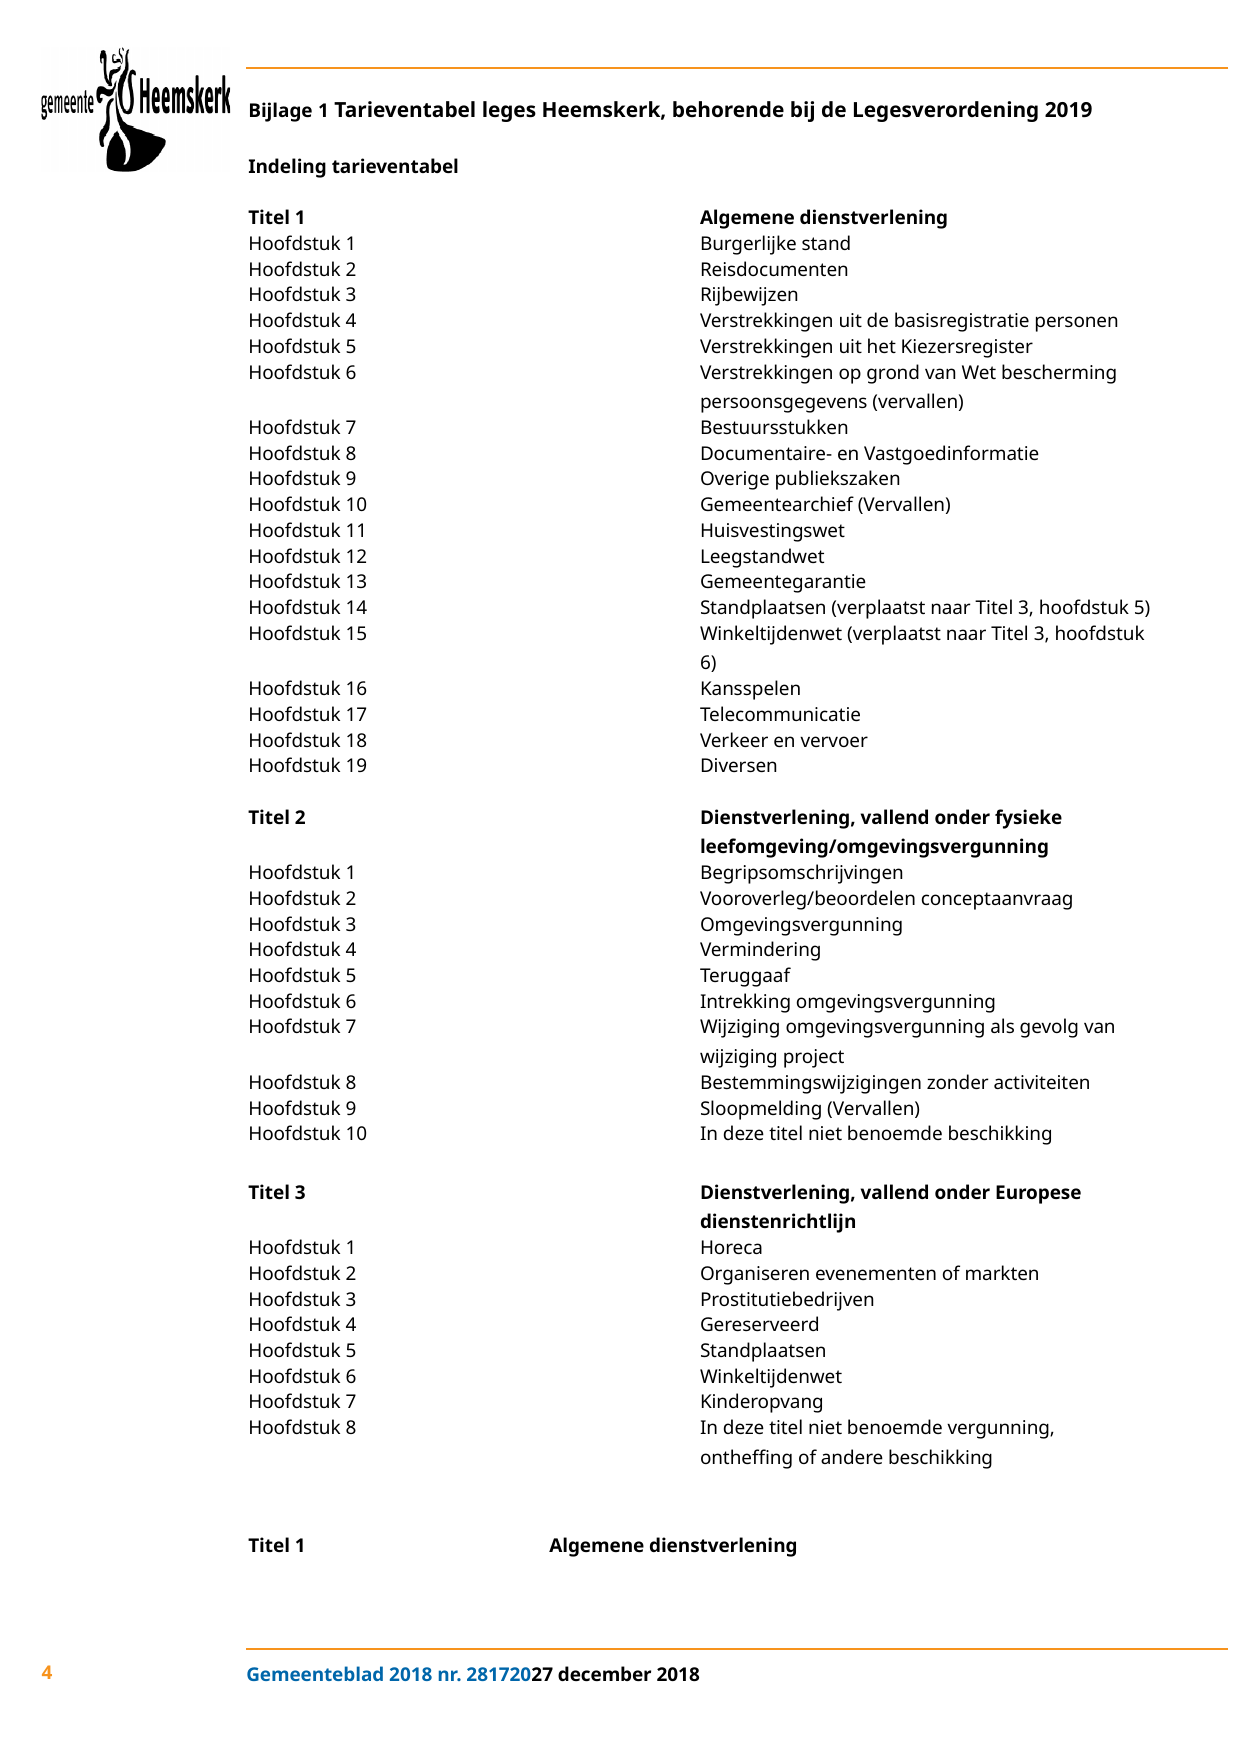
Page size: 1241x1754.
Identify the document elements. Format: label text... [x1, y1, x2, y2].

table_cell Kinderopvang [700, 1389, 1152, 1414]
table_cell Hoofdstuk 15 [248, 620, 700, 675]
table_cell Gemeentegarantie [700, 569, 1152, 594]
table_cell [700, 778, 1152, 804]
table_cell Hoofdstuk 3 [248, 1286, 700, 1312]
table_cell Dienstverlening, vallend onder fysieke leefomgeving/omgevingsvergunning [700, 804, 1152, 859]
table_cell [248, 778, 700, 804]
table_cell Kansspelen [700, 675, 1152, 701]
table_cell Wijziging omgevingsvergunning als gevolg van wijziging project [700, 1014, 1152, 1069]
table_cell Hoofdstuk 1 [248, 859, 700, 885]
table_cell Prostitutiebedrijven [700, 1286, 1152, 1312]
table_cell Hoofdstuk 8 [248, 440, 700, 466]
table_cell Burgerlijke stand [700, 230, 1152, 256]
text Bijlage 1 Tarieventabel leges Heemskerk, behorende bij de Legesverordening 2019 [248, 95, 1152, 123]
table_cell Omgevingsvergunning [700, 911, 1152, 936]
table_cell In deze titel niet benoemde beschikking [700, 1120, 1152, 1146]
table_cell Documentaire- en Vastgoedinformatie [700, 440, 1152, 466]
table_cell Organiseren evenementen of markten [700, 1260, 1152, 1286]
table_cell Vooroverleg/beoordelen conceptaanvraag [700, 885, 1152, 911]
table_cell [248, 179, 700, 204]
table_cell [248, 1558, 850, 1584]
table_cell Hoofdstuk 6 [248, 1363, 700, 1389]
table_header Algemene dienstverlening [549, 1532, 850, 1558]
table_cell Rijbewijzen [700, 282, 1152, 307]
table_cell Leegstandwet [700, 543, 1152, 568]
table_cell Hoofdstuk 13 [248, 569, 700, 594]
table_cell [700, 179, 1152, 204]
table_header [850, 1532, 1152, 1558]
table_cell Intrekking omgevingsvergunning [700, 988, 1152, 1014]
table_header Titel 3 [248, 1179, 700, 1234]
table_cell Hoofdstuk 4 [248, 936, 700, 962]
table_cell Hoofdstuk 17 [248, 701, 700, 727]
table_cell Hoofdstuk 1 [248, 230, 700, 256]
table_cell Vermindering [700, 936, 1152, 962]
table_header Indeling tarieventabel [248, 153, 1152, 179]
table_cell Verstrekkingen uit de basisregistratie personen [700, 308, 1152, 333]
table_cell Hoofdstuk 2 [248, 1260, 700, 1286]
table_cell Titel 1 [248, 205, 700, 230]
table_cell Hoofdstuk 12 [248, 543, 700, 568]
table_cell Hoofdstuk 7 [248, 414, 700, 440]
table_cell Hoofdstuk 9 [248, 466, 700, 491]
table_cell Overige publiekszaken [700, 466, 1152, 491]
table_cell Algemene dienstverlening [700, 205, 1152, 230]
table_cell Titel 2 [248, 804, 700, 859]
table_cell Hoofdstuk 19 [248, 753, 700, 778]
table_cell Verstrekkingen op grond van Wet bescherming persoonsgegevens (vervallen) [700, 359, 1152, 414]
table_cell Hoofdstuk 4 [248, 1312, 700, 1337]
table_cell Hoofdstuk 8 [248, 1069, 700, 1095]
table_header Titel 1 [248, 1532, 549, 1558]
table_cell Telecommunicatie [700, 701, 1152, 727]
table_cell Hoofdstuk 2 [248, 256, 700, 282]
table_header Dienstverlening, vallend onder Europese dienstenrichtlijn [700, 1179, 1152, 1234]
table_cell Hoofdstuk 11 [248, 517, 700, 543]
table_cell Teruggaaf [700, 962, 1152, 988]
table_cell Sloopmelding (Vervallen) [700, 1095, 1152, 1120]
table_cell Diversen [700, 753, 1152, 778]
table_cell Verstrekkingen uit het Kiezersregister [700, 333, 1152, 359]
table_cell Winkeltijdenwet (verplaatst naar Titel 3, hoofdstuk 6) [700, 620, 1152, 675]
table_cell Hoofdstuk 3 [248, 911, 700, 936]
table_cell Hoofdstuk 14 [248, 594, 700, 620]
table_cell Begripsomschrijvingen [700, 859, 1152, 885]
table_cell Hoofdstuk 4 [248, 308, 700, 333]
table_cell Horeca [700, 1234, 1152, 1260]
table_cell Hoofdstuk 1 [248, 1234, 700, 1260]
table_cell Winkeltijdenwet [700, 1363, 1152, 1389]
table_cell Bestemmingswijzigingen zonder activiteiten [700, 1069, 1152, 1095]
table_cell Hoofdstuk 10 [248, 491, 700, 517]
table_cell Hoofdstuk 5 [248, 962, 700, 988]
table_cell Hoofdstuk 3 [248, 282, 700, 307]
table_cell Hoofdstuk 7 [248, 1014, 700, 1069]
table_cell Bestuursstukken [700, 414, 1152, 440]
table_cell Gemeentearchief (Vervallen) [700, 491, 1152, 517]
table_cell Standplaatsen (verplaatst naar Titel 3, hoofdstuk 5) [700, 594, 1152, 620]
table_cell Hoofdstuk 10 [248, 1120, 700, 1146]
table_cell Hoofdstuk 16 [248, 675, 700, 701]
table_cell Standplaatsen [700, 1337, 1152, 1363]
table_cell In deze titel niet benoemde vergunning, ontheffing of andere beschikking [700, 1415, 1152, 1470]
table_cell Hoofdstuk 2 [248, 885, 700, 911]
picture [41, 47, 231, 172]
table_cell Hoofdstuk 18 [248, 727, 700, 752]
table_cell Verkeer en vervoer [700, 727, 1152, 752]
table_cell Hoofdstuk 8 [248, 1415, 700, 1470]
table_cell Hoofdstuk 7 [248, 1389, 700, 1414]
table_cell Huisvestingswet [700, 517, 1152, 543]
table_cell Reisdocumenten [700, 256, 1152, 282]
table_cell Hoofdstuk 6 [248, 359, 700, 414]
table_cell Gereserveerd [700, 1312, 1152, 1337]
table_cell Hoofdstuk 5 [248, 1337, 700, 1363]
table_cell Hoofdstuk 5 [248, 333, 700, 359]
table_cell Hoofdstuk 6 [248, 988, 700, 1014]
table_cell Hoofdstuk 9 [248, 1095, 700, 1120]
